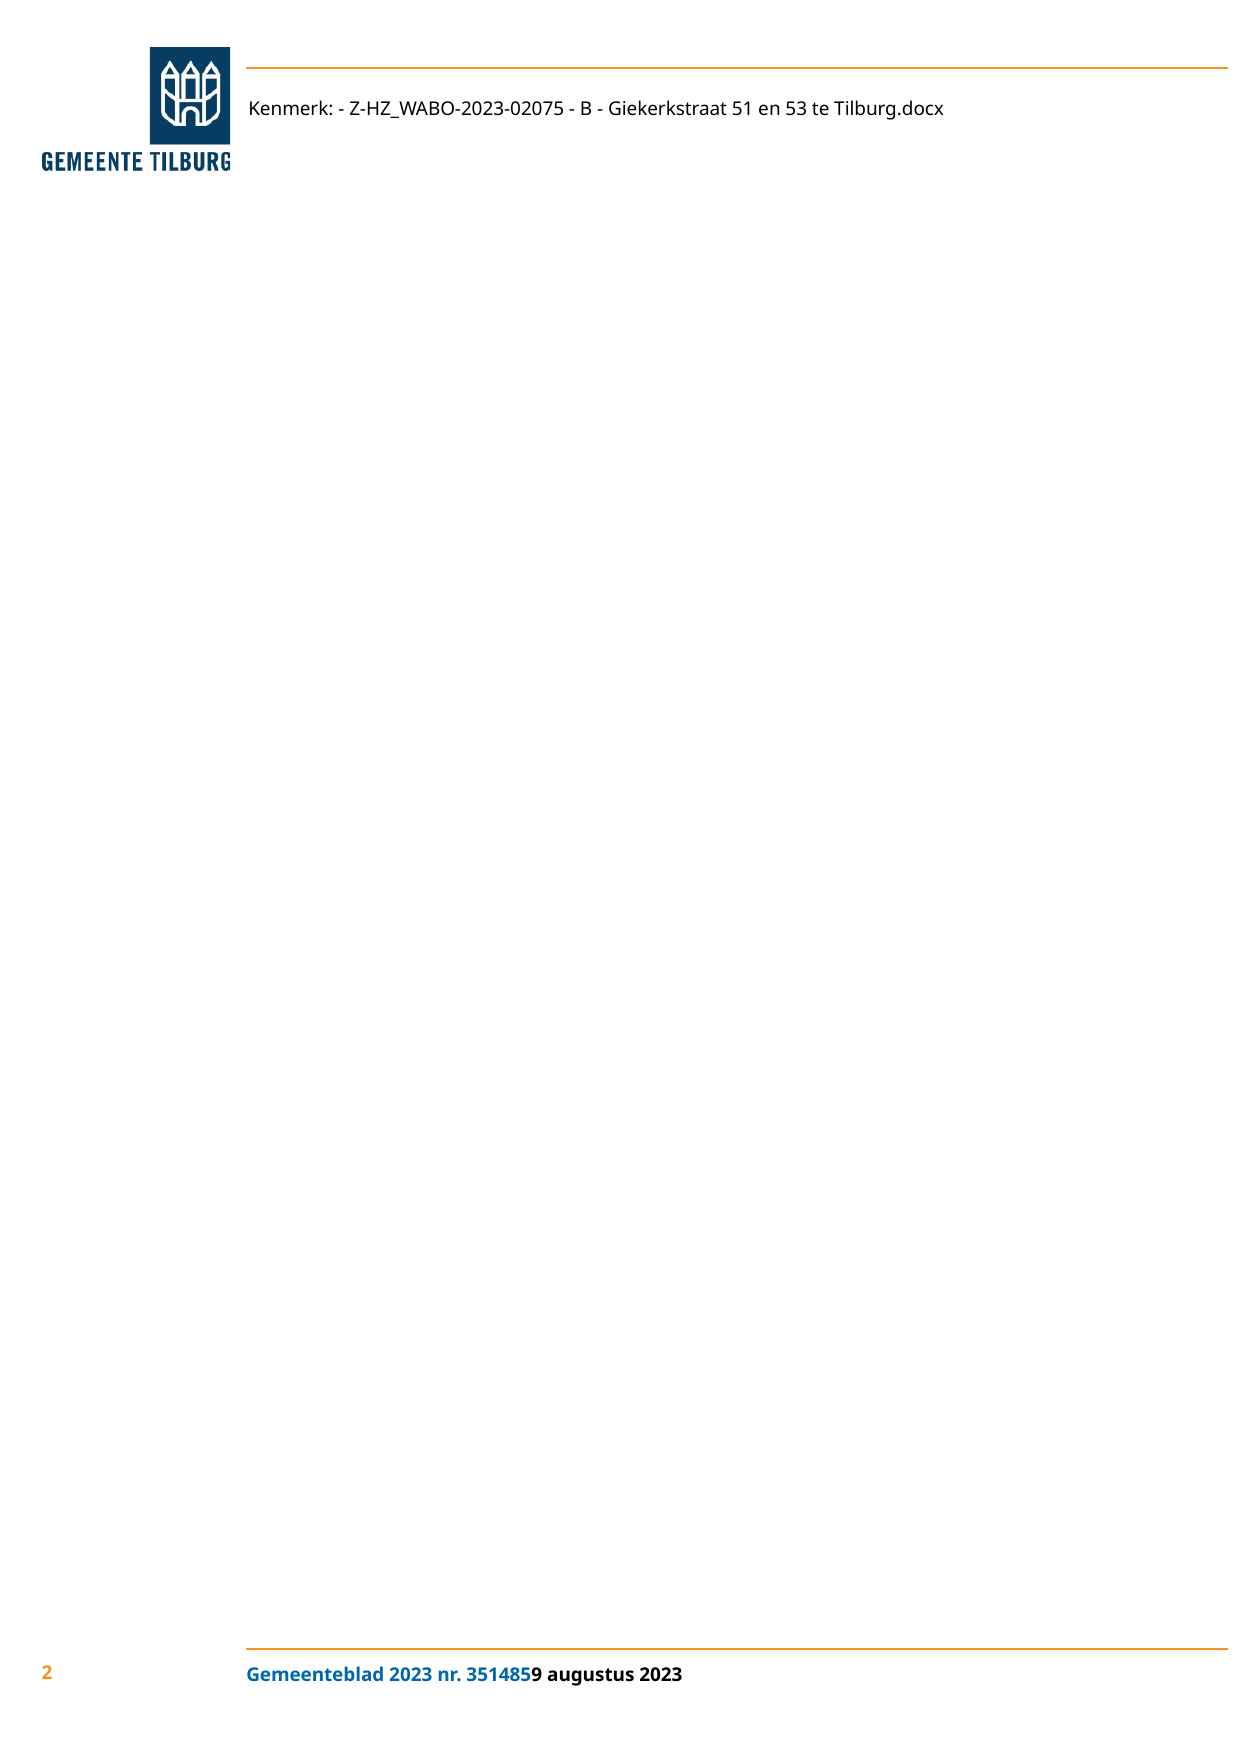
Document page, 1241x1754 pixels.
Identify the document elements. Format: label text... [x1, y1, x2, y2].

picture [41, 47, 231, 172]
text Kenmerk: - Z-HZ_WABO-2023-02075 - B - Giekerkstraat 51 en 53 te Tilburg.docx [248, 95, 1152, 121]
